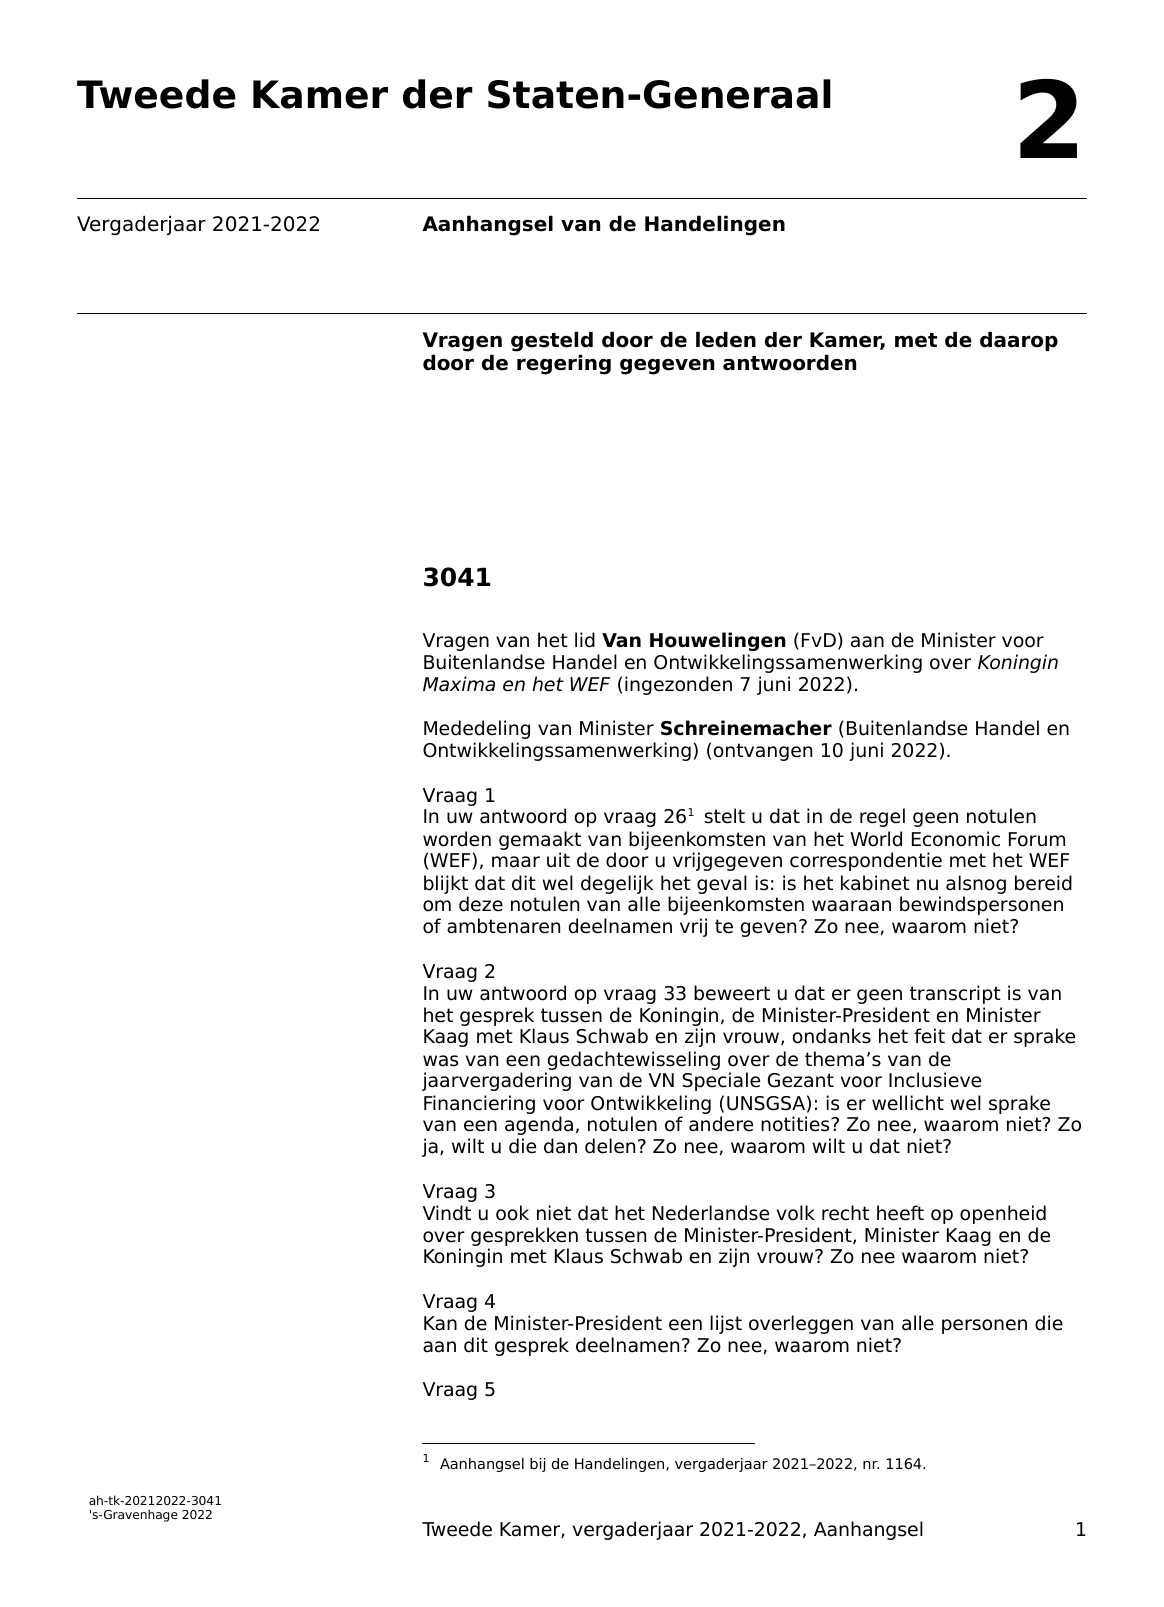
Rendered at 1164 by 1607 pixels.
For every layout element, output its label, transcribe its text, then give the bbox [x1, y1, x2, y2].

table_cell Vergaderjaar 2021-2022 [77, 199, 422, 313]
table_header Tweede Kamer der Staten-Generaal [77, 59, 886, 198]
text 3041 [422, 563, 1087, 592]
text Vraag 5 [422, 1379, 1087, 1401]
table_cell Vragen gesteld door de leden der Kamer, met de daarop door de regering gegeven antwoorden [422, 314, 1087, 375]
text Vragen van het lid Van Houwelingen (FvD) aan de Minister voor Buitenlandse Handel en Ontwikkelingssamenwerking over Koningin Maxima en het WEF (ingezonden 7 juni 2022). [422, 630, 1087, 696]
text Vraag 4 [422, 1291, 1087, 1313]
text ah-tk-20212022-3041 [88, 1494, 323, 1508]
text Aanhangsel bij de Handelingen, vergaderjaar 2021–2022, nr. 1164. [422, 1452, 1087, 1474]
table_header 2 [886, 59, 1087, 198]
text Vindt u ook niet dat het Nederlandse volk recht heeft op openheid over gesprekken tussen de Minister-President, Minister Kaag en de Koningin met Klaus Schwab en zijn vrouw? Zo nee waarom niet? [422, 1202, 1087, 1268]
text Vraag 2 [422, 961, 1087, 982]
text Mededeling van Minister Schreinemacher (Buitenlandse Handel en Ontwikkelingssamenwerking) (ontvangen 10 juni 2022). [422, 718, 1087, 762]
table_cell [77, 314, 422, 375]
text In uw antwoord op vraag 33 beweert u dat er geen transcript is van het gesprek tussen de Koningin, de Minister-President en Minister Kaag met Klaus Schwab en zijn vrouw, ondanks het feit dat er sprake was van een gedachtewisseling over de thema’s van de jaarvergadering van de VN Speciale Gezant voor Inclusieve Financiering voor Ontwikkeling (UNSGSA): is er wellicht wel sprake van een agenda, notulen of andere notities? Zo nee, waarom niet? Zo ja, wilt u die dan delen? Zo nee, waarom wilt u dat niet? [422, 982, 1087, 1158]
table_cell Aanhangsel van de Handelingen [422, 199, 1087, 313]
text 's-Gravenhage 2022 [88, 1508, 323, 1522]
text Vraag 3 [422, 1181, 1087, 1202]
text In uw antwoord op vraag 26 stelt u dat in de regel geen notulen worden gemaakt van bijeenkomsten van het World Economic Forum (WEF), maar uit de door u vrijgegeven correspondentie met het WEF blijkt dat dit wel degelijk het geval is: is het kabinet nu alsnog bereid om deze notulen van alle bijeenkomsten waaraan bewindspersonen of ambtenaren deelnamen vrij te geven? Zo nee, waarom niet? [422, 806, 1087, 938]
text Vraag 1 [422, 784, 1087, 806]
text Kan de Minister-President een lijst overleggen van alle personen die aan dit gesprek deelnamen? Zo nee, waarom niet? [422, 1313, 1087, 1357]
